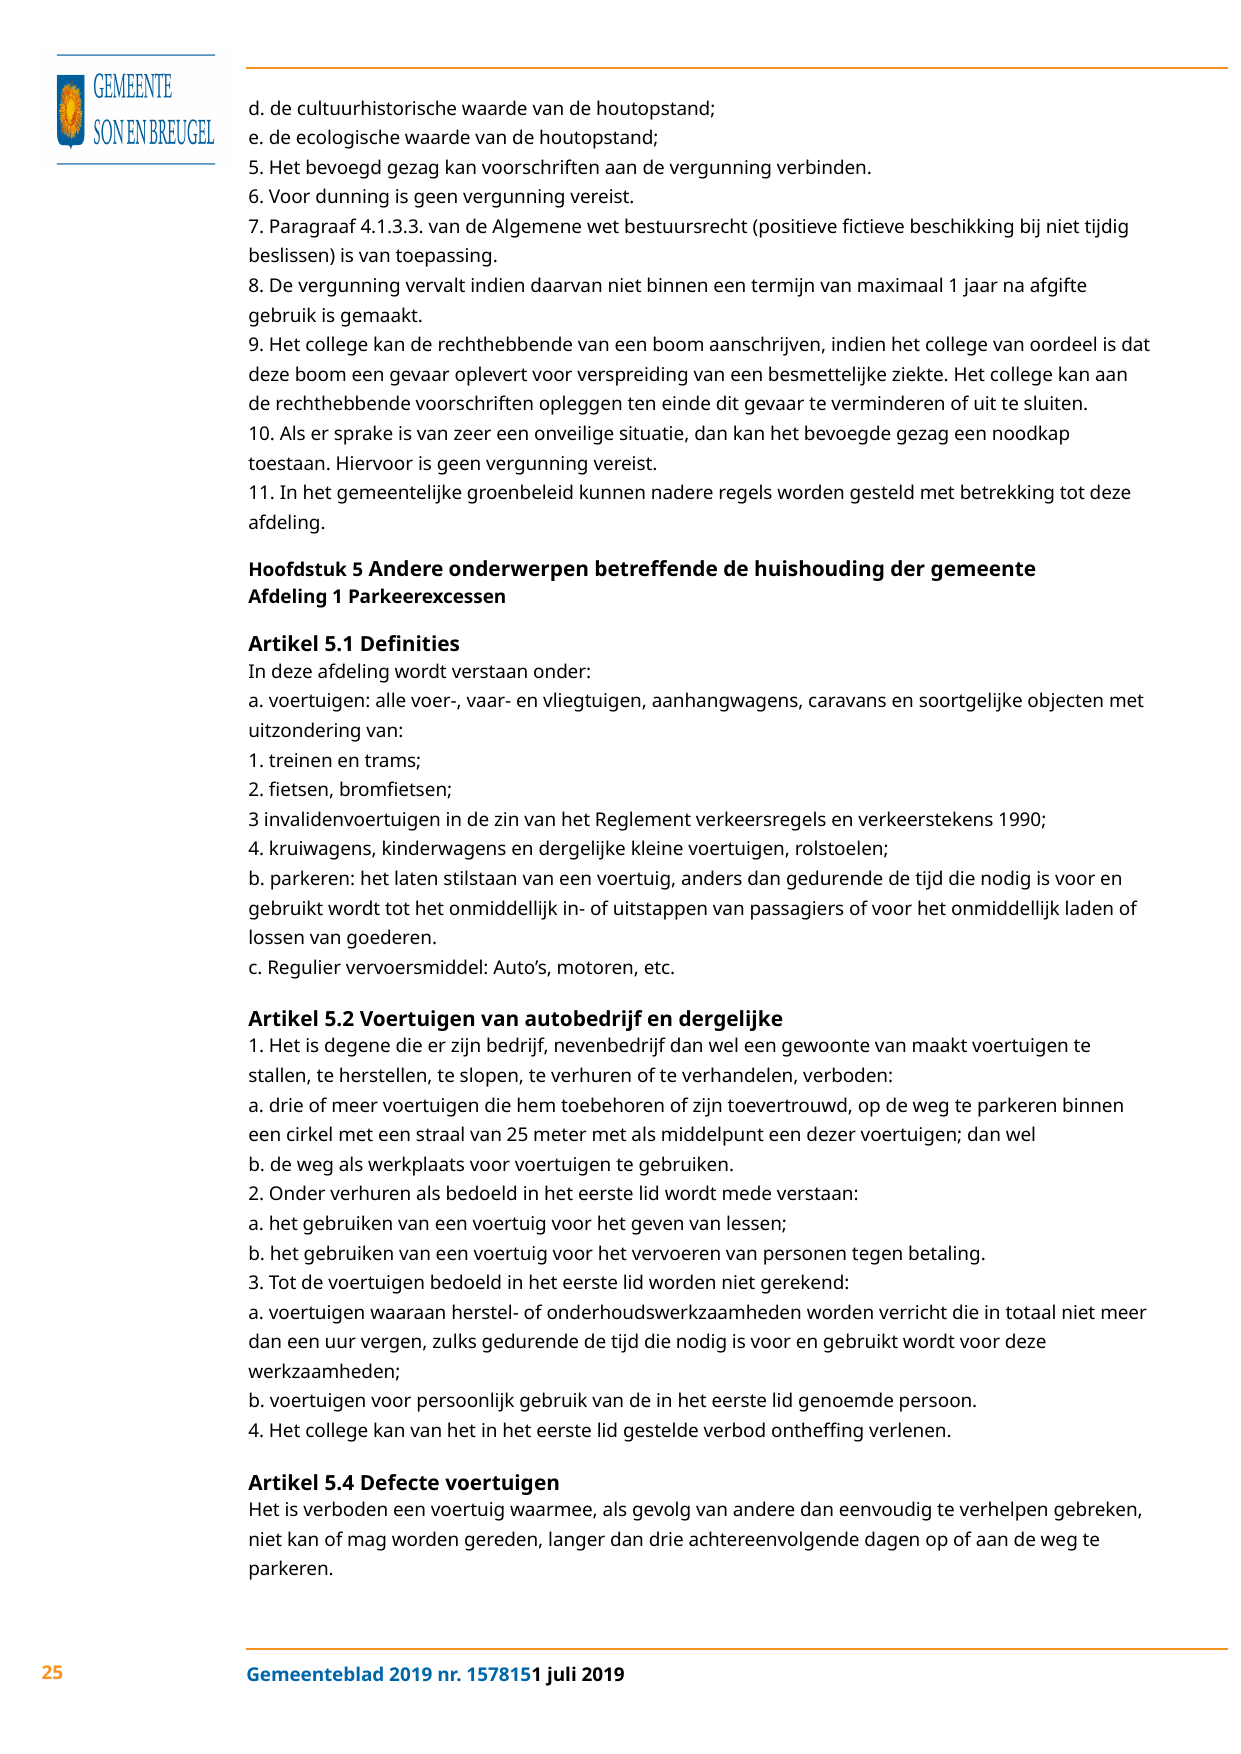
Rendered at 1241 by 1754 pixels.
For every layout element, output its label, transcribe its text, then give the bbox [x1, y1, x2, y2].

text Artikel 5.1 Definities [248, 629, 1152, 658]
text 3 invalidenvoertuigen in de zin van het Reglement verkeersregels en verkeerstekens 1990; [248, 806, 1152, 832]
text 11. In het gemeentelijke groenbeleid kunnen nadere regels worden gesteld met betrekking tot deze afdeling. [248, 479, 1152, 535]
text b. het gebruiken van een voertuig voor het vervoeren van personen tegen betaling. [248, 1240, 1152, 1266]
text 9. Het college kan de rechthebbende van een boom aanschrijven, indien het college van oordeel is dat deze boom een gevaar oplevert voor verspreiding van een besmettelijke ziekte. Het college kan aan de rechthebbende voorschriften opleggen ten einde dit gevaar te verminderen of uit te sluiten. [248, 331, 1152, 416]
text 4. kruiwagens, kinderwagens en dergelijke kleine voertuigen, rolstoelen; [248, 836, 1152, 861]
text a. voertuigen waaraan herstel- of onderhoudswerkzaamheden worden verricht die in totaal niet meer dan een uur vergen, zulks gedurende de tijd die nodig is voor en gebruikt wordt voor deze werkzaamheden; [248, 1299, 1152, 1384]
text a. voertuigen: alle voer-, vaar- en vliegtuigen, aanhangwagens, caravans en soortgelijke objecten met uitzondering van: [248, 688, 1152, 743]
text a. het gebruiken van een voertuig voor het geven van lessen; [248, 1210, 1152, 1236]
text 7. Paragraaf 4.1.3.3. van de Algemene wet bestuursrecht (positieve fictieve beschikking bij niet tijdig beslissen) is van toepassing. [248, 213, 1152, 268]
picture [41, 47, 231, 172]
text b. parkeren: het laten stilstaan van een voertuig, anders dan gedurende de tijd die nodig is voor en gebruikt wordt tot het onmiddellijk in- of uitstappen van passagiers of voor het onmiddellijk laden of lossen van goederen. [248, 865, 1152, 950]
text d. de cultuurhistorische waarde van de houtopstand; [248, 95, 1152, 121]
text a. drie of meer voertuigen die hem toebehoren of zijn toevertrouwd, op de weg te parkeren binnen een cirkel met een straal van 25 meter met als middelpunt een dezer voertuigen; dan wel [248, 1092, 1152, 1147]
text 2. Onder verhuren als bedoeld in het eerste lid wordt mede verstaan: [248, 1181, 1152, 1206]
text Artikel 5.4 Defecte voertuigen [248, 1468, 1152, 1496]
text 8. De vergunning vervalt indien daarvan niet binnen een termijn van maximaal 1 jaar na afgifte gebruik is gemaakt. [248, 272, 1152, 328]
text c. Regulier vervoersmiddel: Auto’s, motoren, etc. [248, 954, 1152, 979]
text 4. Het college kan van het in het eerste lid gestelde verbod ontheffing verlenen. [248, 1417, 1152, 1443]
text b. de weg als werkplaats voor voertuigen te gebruiken. [248, 1151, 1152, 1177]
text Het is verboden een voertuig waarmee, als gevolg van andere dan eenvoudig te verhelpen gebreken, niet kan of mag worden gereden, langer dan drie achtereenvolgende dagen op of aan de weg te parkeren. [248, 1496, 1152, 1581]
text 1. treinen en trams; [248, 747, 1152, 772]
text In deze afdeling wordt verstaan onder: [248, 658, 1152, 684]
text Afdeling 1 Parkeerexcessen [248, 583, 1152, 609]
text 3. Tot de voertuigen bedoeld in het eerste lid worden niet gerekend: [248, 1269, 1152, 1295]
text b. voertuigen voor persoonlijk gebruik van de in het eerste lid genoemde persoon. [248, 1388, 1152, 1413]
text e. de ecologische waarde van de houtopstand; [248, 124, 1152, 150]
text 10. Als er sprake is van zeer een onveilige situatie, dan kan het bevoegde gezag een noodkap toestaan. Hiervoor is geen vergunning vereist. [248, 420, 1152, 476]
text Hoofdstuk 5 Andere onderwerpen betreffende de huishouding der gemeente [248, 554, 1152, 583]
text Artikel 5.2 Voertuigen van autobedrijf en dergelijke [248, 1004, 1152, 1033]
text 2. fietsen, bromfietsen; [248, 776, 1152, 802]
text 1. Het is degene die er zijn bedrijf, nevenbedrijf dan wel een gewoonte van maakt voertuigen te stallen, te herstellen, te slopen, te verhuren of te verhandelen, verboden: [248, 1033, 1152, 1088]
text 5. Het bevoegd gezag kan voorschriften aan de vergunning verbinden. [248, 154, 1152, 180]
text 6. Voor dunning is geen vergunning vereist. [248, 183, 1152, 209]
